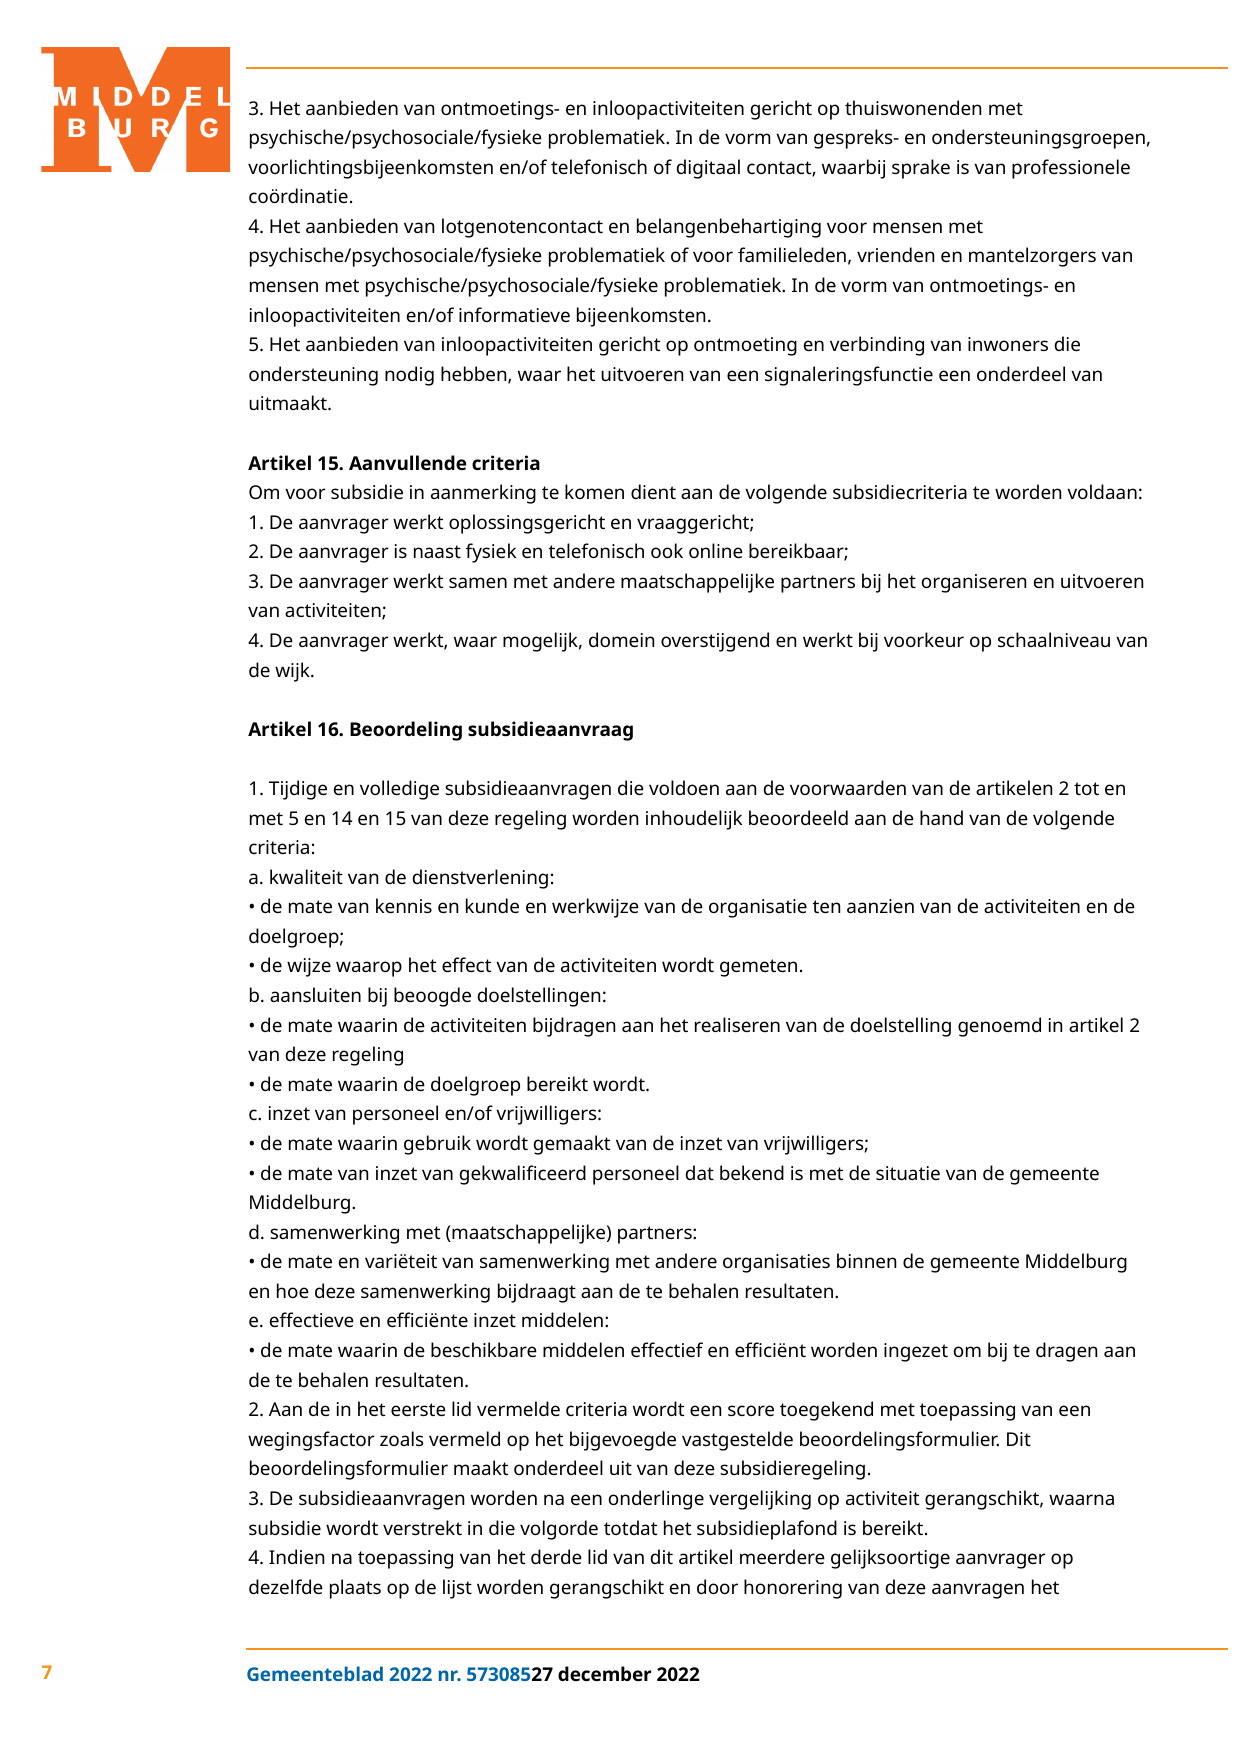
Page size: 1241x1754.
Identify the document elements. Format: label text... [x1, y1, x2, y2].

text • de mate waarin gebruik wordt gemaakt van de inzet van vrijwilligers; [248, 1130, 1152, 1156]
text 3. De aanvrager werkt samen met andere maatschappelijke partners bij het organiseren en uitvoeren van activiteiten; [248, 568, 1152, 623]
text • de mate van kennis en kunde en werkwijze van de organisatie ten aanzien van de activiteiten en de doelgroep; [248, 893, 1152, 949]
text 3. Het aanbieden van ontmoetings- en inloopactiviteiten gericht op thuiswonenden met psychische/psychosociale/fysieke problematiek. In de vorm van gespreks- en ondersteuningsgroepen, voorlichtingsbijeenkomsten en/of telefonisch of digitaal contact, waarbij sprake is van professionele coördinatie. [248, 95, 1152, 209]
text Artikel 16. Beoordeling subsidieaanvraag [248, 716, 1152, 742]
picture [41, 47, 231, 172]
text • de mate van inzet van gekwalificeerd personeel dat bekend is met de situatie van de gemeente Middelburg. [248, 1160, 1152, 1215]
text • de mate waarin de doelgroep bereikt wordt. [248, 1071, 1152, 1097]
text b. aansluiten bij beoogde doelstellingen: [248, 982, 1152, 1008]
text d. samenwerking met (maatschappelijke) partners: [248, 1219, 1152, 1245]
text c. inzet van personeel en/of vrijwilligers: [248, 1101, 1152, 1126]
text 3. De subsidieaanvragen worden na een onderlinge vergelijking op activiteit gerangschikt, waarna subsidie wordt verstrekt in die volgorde totdat het subsidieplafond is bereikt. [248, 1485, 1152, 1541]
text • de mate en variëteit van samenwerking met andere organisaties binnen de gemeente Middelburg en hoe deze samenwerking bijdraagt aan de te behalen resultaten. [248, 1248, 1152, 1304]
text Om voor subsidie in aanmerking te komen dient aan de volgende subsidiecriteria te worden voldaan: [248, 479, 1152, 505]
text • de mate waarin de beschikbare middelen effectief en efficiënt worden ingezet om bij te dragen aan de te behalen resultaten. [248, 1337, 1152, 1393]
text 5. Het aanbieden van inloopactiviteiten gericht op ontmoeting en verbinding van inwoners die ondersteuning nodig hebben, waar het uitvoeren van een signaleringsfunctie een onderdeel van uitmaakt. [248, 331, 1152, 416]
text 2. De aanvrager is naast fysiek en telefonisch ook online bereikbaar; [248, 538, 1152, 564]
text 4. Het aanbieden van lotgenotencontact en belangenbehartiging voor mensen met psychische/psychosociale/fysieke problematiek of voor familieleden, vrienden en mantelzorgers van mensen met psychische/psychosociale/fysieke problematiek. In de vorm van ontmoetings- en inloopactiviteiten en/of informatieve bijeenkomsten. [248, 213, 1152, 328]
text Artikel 15. Aanvullende criteria [248, 450, 1152, 476]
text a. kwaliteit van de dienstverlening: [248, 864, 1152, 890]
text 2. Aan de in het eerste lid vermelde criteria wordt een score toegekend met toepassing van een wegingsfactor zoals vermeld op het bijgevoegde vastgestelde beoordelingsformulier. Dit beoordelingsformulier maakt onderdeel uit van deze subsidieregeling. [248, 1396, 1152, 1481]
text 4. De aanvrager werkt, waar mogelijk, domein overstijgend en werkt bij voorkeur op schaalniveau van de wijk. [248, 627, 1152, 683]
text e. effectieve en efficiënte inzet middelen: [248, 1308, 1152, 1333]
text 1. De aanvrager werkt oplossingsgericht en vraaggericht; [248, 509, 1152, 535]
text 4. Indien na toepassing van het derde lid van dit artikel meerdere gelijksoortige aanvrager op dezelfde plaats op de lijst worden gerangschikt en door honorering van deze aanvragen het [248, 1544, 1152, 1600]
text • de wijze waarop het effect van de activiteiten wordt gemeten. [248, 953, 1152, 978]
text 1. Tijdige en volledige subsidieaanvragen die voldoen aan de voorwaarden van de artikelen 2 tot en met 5 en 14 en 15 van deze regeling worden inhoudelijk beoordeeld aan de hand van de volgende criteria: [248, 775, 1152, 860]
text • de mate waarin de activiteiten bijdragen aan het realiseren van de doelstelling genoemd in artikel 2 van deze regeling [248, 1012, 1152, 1067]
